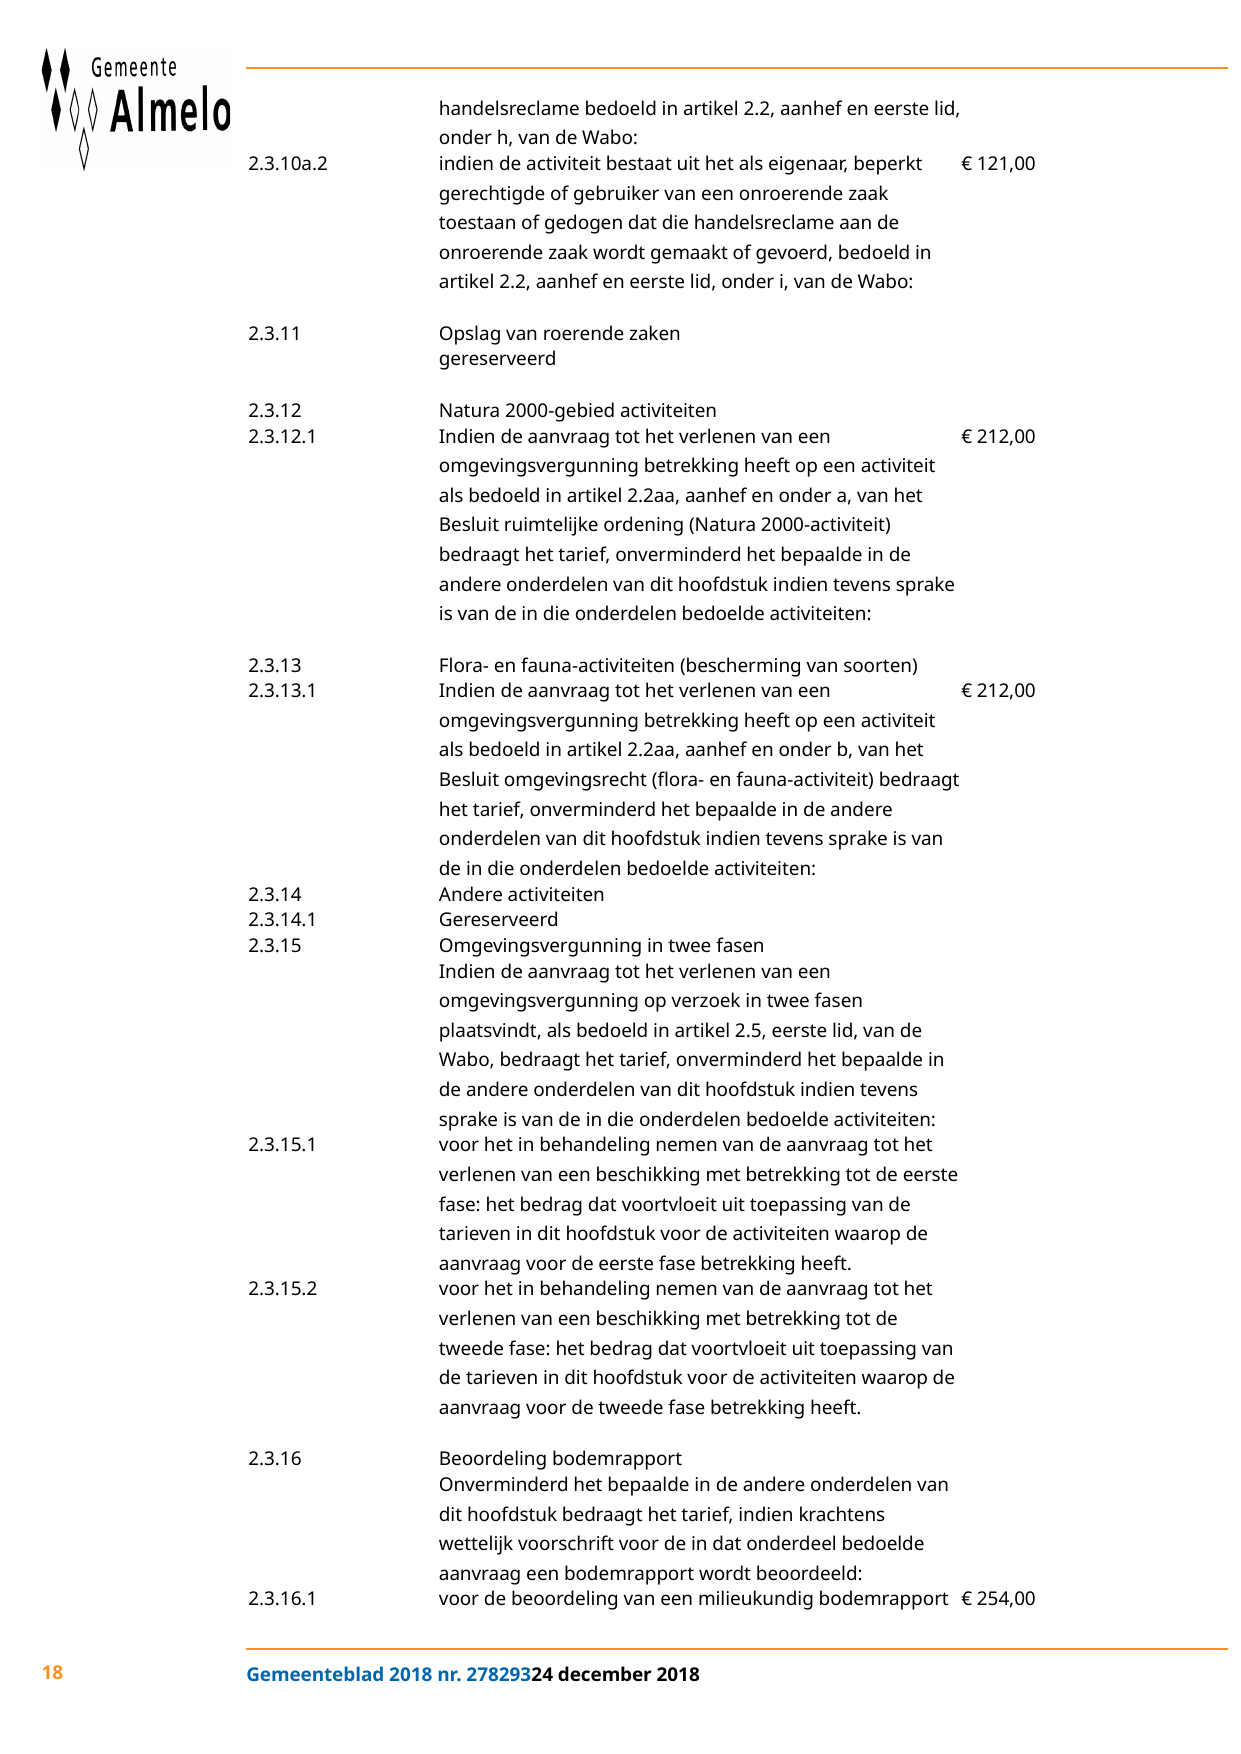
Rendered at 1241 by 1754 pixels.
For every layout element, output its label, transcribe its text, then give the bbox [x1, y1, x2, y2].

table_cell Opslag van roerende zaken [439, 320, 961, 346]
table_cell 2.3.12 [248, 397, 439, 423]
table_cell Indien de aanvraag tot het verlenen van een omgevingsvergunning betrekking heeft op een activiteit als bedoeld in artikel 2.2aa, aanhef en onder a, van het Besluit ruimtelijke ordening (Natura 2000-activiteit) bedraagt het tarief, onverminderd het bepaalde in de andere onderdelen van dit hoofdstuk indien tevens sprake is van de in die onderdelen bedoelde activiteiten: [439, 423, 961, 626]
table_cell [961, 1445, 1152, 1471]
table_cell 2.3.14.1 [248, 906, 439, 932]
table_cell [961, 958, 1152, 1132]
table_cell [439, 294, 961, 320]
table_cell [961, 932, 1152, 958]
table_cell 2.3.15.2 [248, 1276, 439, 1420]
table_cell [961, 346, 1152, 371]
table_cell [439, 626, 961, 652]
table_cell 2.3.15.1 [248, 1132, 439, 1276]
table_cell [439, 1420, 961, 1445]
table_cell € 254,00 [961, 1586, 1152, 1611]
table_cell 2.3.14 [248, 881, 439, 906]
table_cell [248, 95, 439, 150]
table_cell € 212,00 [961, 678, 1152, 881]
table_cell Gereserveerd [439, 906, 961, 932]
table_cell [961, 95, 1152, 150]
table_cell [961, 1132, 1152, 1276]
table_cell [248, 958, 439, 1132]
table_cell [248, 626, 439, 652]
table_cell 2.3.11 [248, 320, 439, 346]
table_cell [961, 371, 1152, 397]
table_cell 2.3.12.1 [248, 423, 439, 626]
table_cell 2.3.16.1 [248, 1586, 439, 1611]
table_cell [961, 626, 1152, 652]
table_cell [439, 371, 961, 397]
table_cell € 121,00 [961, 150, 1152, 294]
table_cell [961, 652, 1152, 677]
table_cell 2.3.13 [248, 652, 439, 677]
table_cell [248, 294, 439, 320]
table_cell Indien de aanvraag tot het verlenen van een omgevingsvergunning op verzoek in twee fasen plaatsvindt, als bedoeld in artikel 2.5, eerste lid, van de Wabo, bedraagt het tarief, onverminderd het bepaalde in de andere onderdelen van dit hoofdstuk indien tevens sprake is van de in die onderdelen bedoelde activiteiten: [439, 958, 961, 1132]
table_cell Andere activiteiten [439, 881, 961, 906]
table_cell voor de beoordeling van een milieukundig bodemrapport [439, 1586, 961, 1611]
table_cell 2.3.15 [248, 932, 439, 958]
table_cell handelsreclame bedoeld in artikel 2.2, aanhef en eerste lid, onder h, van de Wabo: [439, 95, 961, 150]
table_cell voor het in behandeling nemen van de aanvraag tot het verlenen van een beschikking met betrekking tot de tweede fase: het bedrag dat voortvloeit uit toepassing van de tarieven in dit hoofdstuk voor de activiteiten waarop de aanvraag voor de tweede fase betrekking heeft. [439, 1276, 961, 1420]
table_cell gereserveerd [439, 346, 961, 371]
table_cell voor het in behandeling nemen van de aanvraag tot het verlenen van een beschikking met betrekking tot de eerste fase: het bedrag dat voortvloeit uit toepassing van de tarieven in dit hoofdstuk voor de activiteiten waarop de aanvraag voor de eerste fase betrekking heeft. [439, 1132, 961, 1276]
table_cell Indien de aanvraag tot het verlenen van een omgevingsvergunning betrekking heeft op een activiteit als bedoeld in artikel 2.2aa, aanhef en onder b, van het Besluit omgevingsrecht (flora- en fauna-activiteit) bedraagt het tarief, onverminderd het bepaalde in de andere onderdelen van dit hoofdstuk indien tevens sprake is van de in die onderdelen bedoelde activiteiten: [439, 678, 961, 881]
table_cell [961, 881, 1152, 906]
table_cell [961, 906, 1152, 932]
table_cell [248, 371, 439, 397]
table_cell [961, 1471, 1152, 1586]
table_cell [248, 346, 439, 371]
table_cell [961, 294, 1152, 320]
table_cell [248, 1471, 439, 1586]
table_cell indien de activiteit bestaat uit het als eigenaar, beperkt gerechtigde of gebruiker van een onroerende zaak toestaan of gedogen dat die handelsreclame aan de onroerende zaak wordt gemaakt of gevoerd, bedoeld in artikel 2.2, aanhef en eerste lid, onder i, van de Wabo: [439, 150, 961, 294]
picture [41, 47, 231, 172]
table_cell € 212,00 [961, 423, 1152, 626]
table_cell 2.3.16 [248, 1445, 439, 1471]
table_cell 2.3.10a.2 [248, 150, 439, 294]
table_cell [961, 1420, 1152, 1445]
table_cell [248, 1420, 439, 1445]
table_cell [961, 320, 1152, 346]
table_cell Omgevingsvergunning in twee fasen [439, 932, 961, 958]
table_cell Onverminderd het bepaalde in de andere onderdelen van dit hoofdstuk bedraagt het tarief, indien krachtens wettelijk voorschrift voor de in dat onderdeel bedoelde aanvraag een bodemrapport wordt beoordeeld: [439, 1471, 961, 1586]
table_cell 2.3.13.1 [248, 678, 439, 881]
table_cell Beoordeling bodemrapport [439, 1445, 961, 1471]
table_cell Flora- en fauna-activiteiten (bescherming van soorten) [439, 652, 961, 677]
table_cell [961, 397, 1152, 423]
table_cell [961, 1276, 1152, 1420]
table_cell Natura 2000-gebied activiteiten [439, 397, 961, 423]
